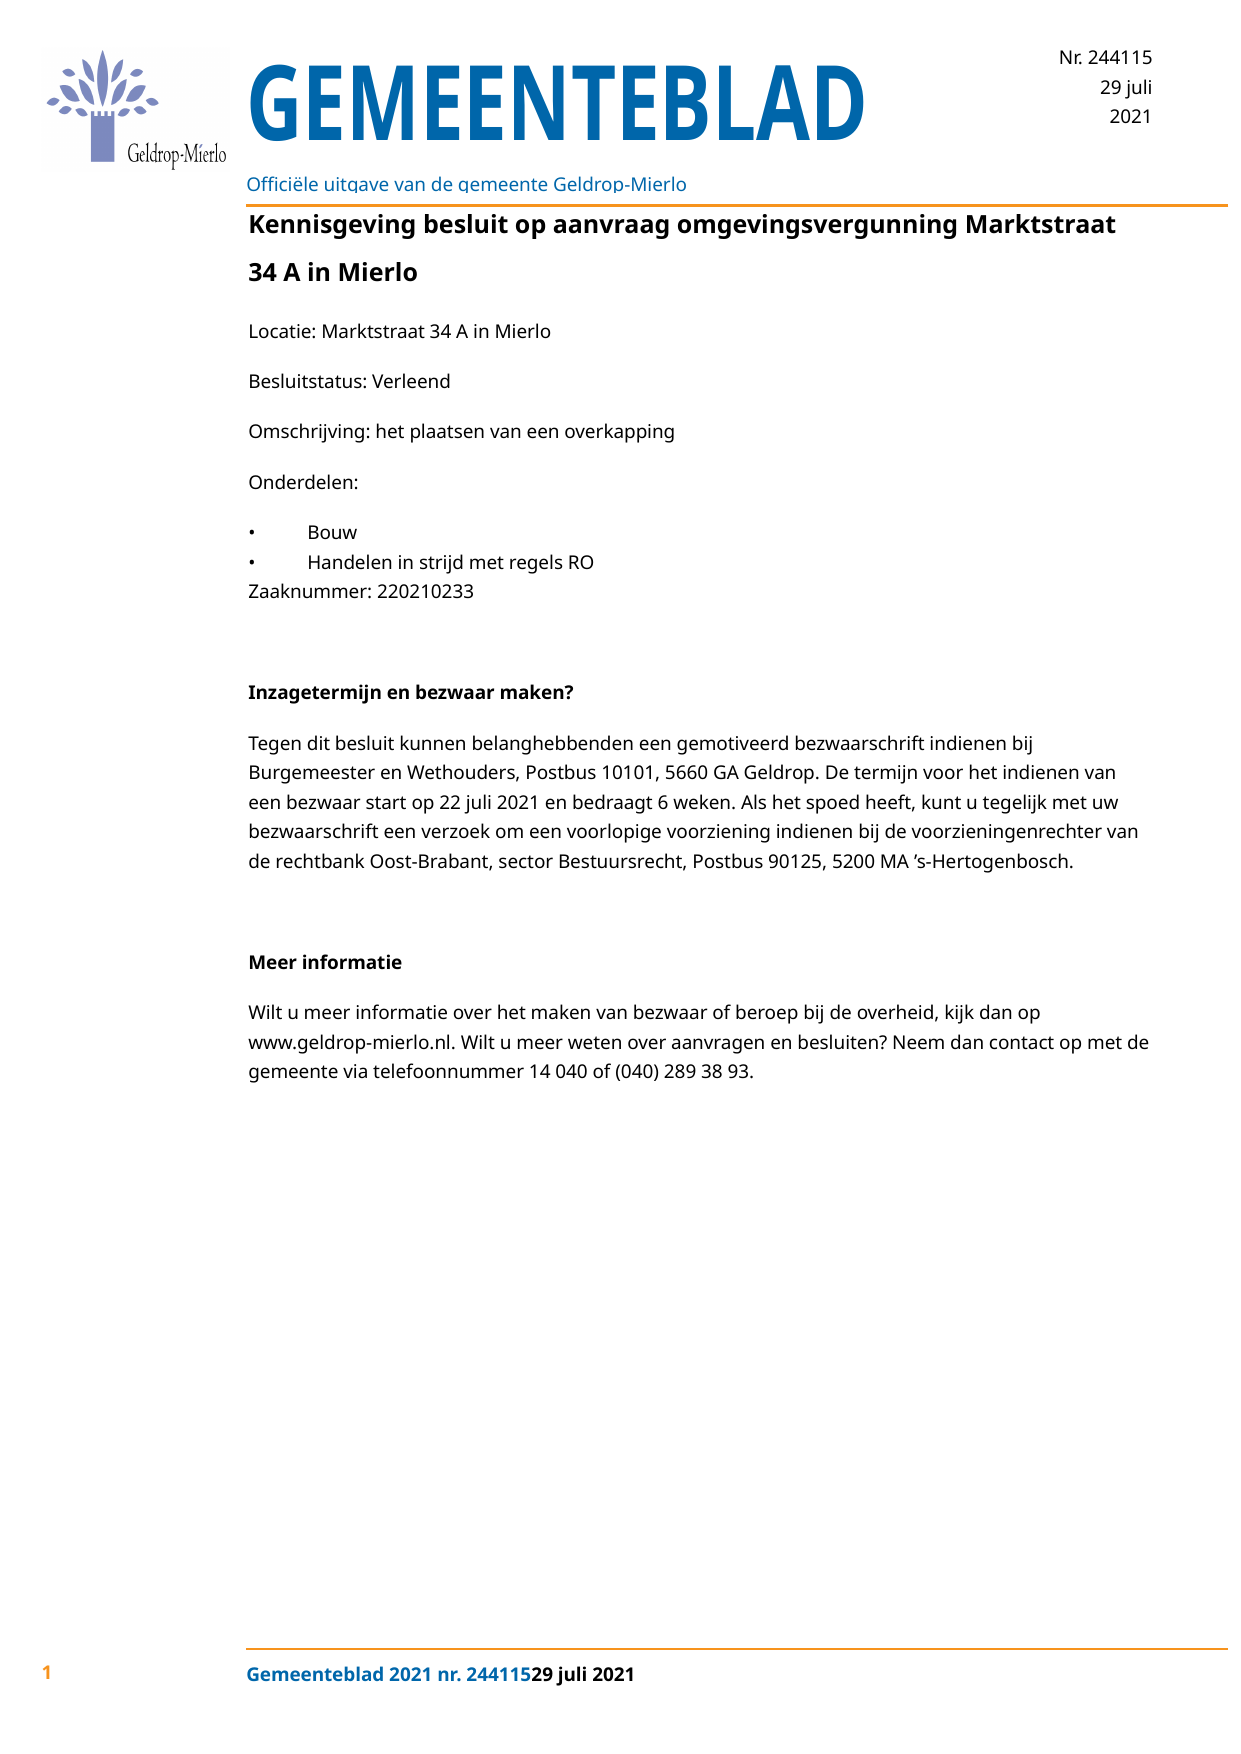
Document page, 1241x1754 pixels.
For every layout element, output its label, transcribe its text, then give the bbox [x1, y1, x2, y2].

picture [41, 47, 231, 172]
text Omschrijving: het plaatsen van een overkapping [248, 419, 1152, 444]
list Bouw [248, 519, 1152, 545]
text Zaaknummer: 220210233 [248, 579, 1152, 604]
text Onderdelen: [248, 469, 1152, 495]
text Locatie: Marktstraat 34 A in Mierlo [248, 318, 1152, 344]
text Inzagetermijn en bezwaar maken? [248, 679, 1152, 705]
text Wilt u meer informatie over het maken van bezwaar of beroep bij de overheid, kijk dan op www.geldrop-mierlo.nl. Wilt u meer weten over aanvragen en besluiten? Neem dan contact op met de gemeente via telefoonnummer 14 040 of (040) 289 38 93. [248, 999, 1152, 1084]
text Meer informatie [248, 949, 1152, 975]
text Tegen dit besluit kunnen belanghebbenden een gemotiveerd bezwaarschrift indienen bij Burgemeester en Wethouders, Postbus 10101, 5660 GA Geldrop. De termijn voor het indienen van een bezwaar start op 22 juli 2021 en bedraagt 6 weken. Als het spoed heeft, kunt u tegelijk met uw bezwaarschrift een verzoek om een voorlopige voorziening indienen bij de voorzieningenrechter van de rechtbank Oost-Brabant, sector Bestuursrecht, Postbus 90125, 5200 MA ’s-Hertogenbosch. [248, 730, 1152, 874]
list Handelen in strijd met regels RO [248, 549, 1152, 575]
text Kennisgeving besluit op aanvraag omgevingsvergunning Marktstraat 34 A in Mierlo [248, 207, 1152, 288]
text Besluitstatus: Verleend [248, 368, 1152, 394]
